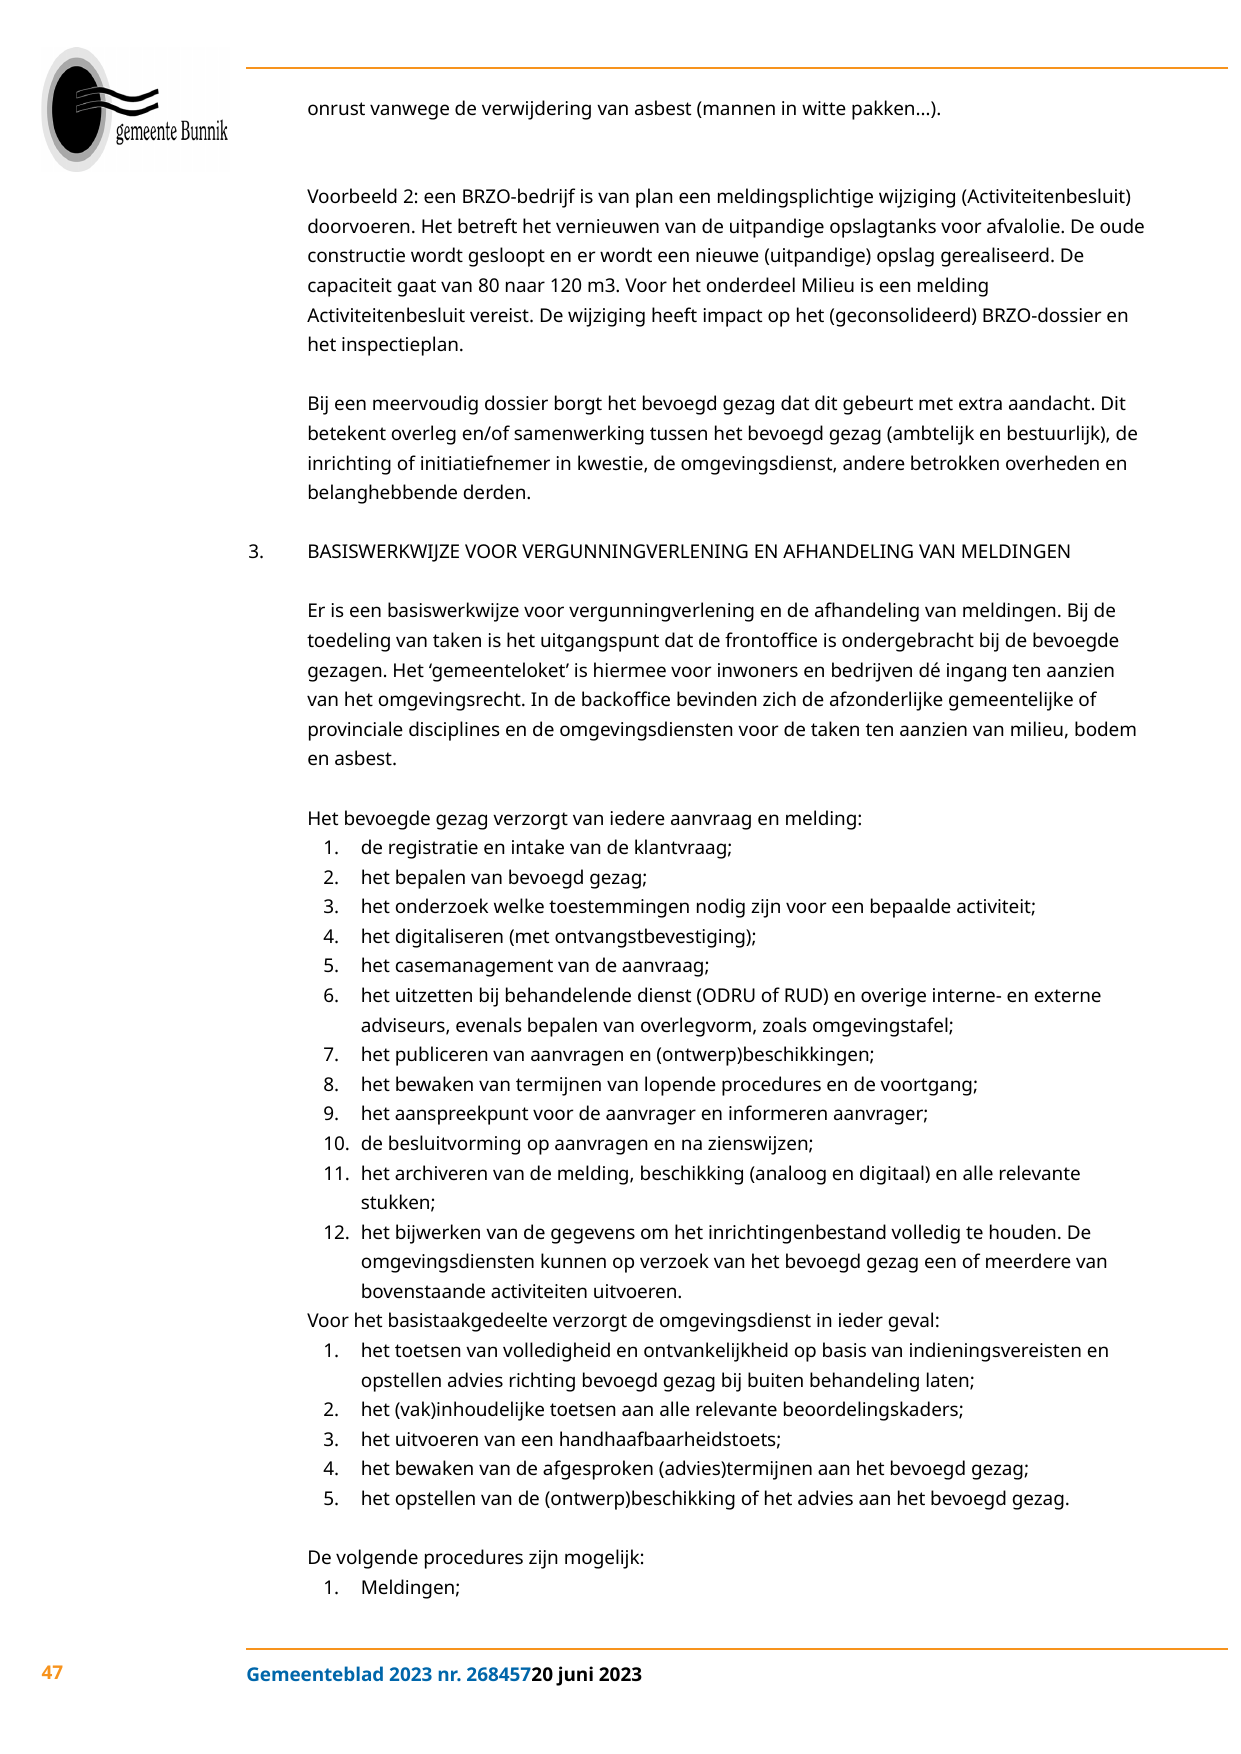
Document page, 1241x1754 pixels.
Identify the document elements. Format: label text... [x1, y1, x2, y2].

picture [41, 47, 231, 172]
list het (vak)inhoudelijke toetsen aan alle relevante beoordelingskaders; [323, 1396, 1152, 1422]
list het onderzoek welke toestemmingen nodig zijn voor een bepaalde activiteit; [323, 893, 1152, 919]
list het aanspreekpunt voor de aanvrager en informeren aanvrager; [323, 1101, 1152, 1126]
list het casemanagement van de aanvraag; [323, 953, 1152, 978]
list Voorbeeld 2: een BRZO-bedrijf is van plan een meldingsplichtige wijziging (Activiteitenbesluit) doorvoeren. Het betreft het vernieuwen van de uitpandige opslagtanks voor afvalolie. De oude constructie wordt gesloopt en er wordt een nieuwe (uitpandige) opslag gerealiseerd. De capaciteit gaat van 80 naar 120 m3. Voor het onderdeel Milieu is een melding Activiteitenbesluit vereist. De wijziging heeft impact op het (geconsolideerd) BRZO-dossier en het inspectieplan. [248, 183, 1152, 357]
list het archiveren van de melding, beschikking (analoog en digitaal) en alle relevante stukken; [323, 1160, 1152, 1215]
list het bewaken van de afgesproken (advies)termijnen aan het bevoegd gezag; [323, 1456, 1152, 1481]
list Voor het basistaakgedeelte verzorgt de omgevingsdienst in ieder geval: [248, 1308, 1152, 1333]
list het publiceren van aanvragen en (ontwerp)beschikkingen; [323, 1041, 1152, 1067]
list het uitzetten bij behandelende dienst (ODRU of RUD) en overige interne- en externe adviseurs, evenals bepalen van overlegvorm, zoals omgevingstafel; [323, 982, 1152, 1038]
list Het bevoegde gezag verzorgt van iedere aanvraag en melding: [248, 805, 1152, 831]
list BASISWERKWIJZE VOOR VERGUNNINGVERLENING EN AFHANDELING VAN MELDINGEN [248, 538, 1152, 564]
list het digitaliseren (met ontvangstbevestiging); [323, 923, 1152, 949]
list de besluitvorming op aanvragen en na zienswijzen; [323, 1130, 1152, 1156]
list het toetsen van volledigheid en ontvankelijkheid op basis van indieningsvereisten en opstellen advies richting bevoegd gezag bij buiten behandeling laten; [323, 1337, 1152, 1393]
list de registratie en intake van de klantvraag; [323, 834, 1152, 860]
list De volgende procedures zijn mogelijk: [248, 1544, 1152, 1570]
list het bepalen van bevoegd gezag; [323, 864, 1152, 890]
list Bij een meervoudig dossier borgt het bevoegd gezag dat dit gebeurt met extra aandacht. Dit betekent overleg en/of samenwerking tussen het bevoegd gezag (ambtelijk en bestuurlijk), de inrichting of initiatiefnemer in kwestie, de omgevingsdienst, andere betrokken overheden en belanghebbende derden. [248, 391, 1152, 505]
list het bijwerken van de gegevens om het inrichtingenbestand volledig te houden. De omgevingsdiensten kunnen op verzoek van het bevoegd gezag een of meerdere van bovenstaande activiteiten uitvoeren. [323, 1219, 1152, 1304]
list het opstellen van de (ontwerp)beschikking of het advies aan het bevoegd gezag. [323, 1485, 1152, 1511]
list het uitvoeren van een handhaafbaarheidstoets; [323, 1426, 1152, 1452]
list onrust vanwege de verwijdering van asbest (mannen in witte pakken…). [248, 95, 1152, 121]
list het bewaken van termijnen van lopende procedures en de voortgang; [323, 1071, 1152, 1097]
list Meldingen; [323, 1574, 1152, 1600]
list Er is een basiswerkwijze voor vergunningverlening en de afhandeling van meldingen. Bij de toedeling van taken is het uitgangspunt dat de frontoffice is ondergebracht bij de bevoegde gezagen. Het ‘gemeenteloket’ is hiermee voor inwoners en bedrijven dé ingang ten aanzien van het omgevingsrecht. In de backoffice bevinden zich de afzonderlijke gemeentelijke of provinciale disciplines en de omgevingsdiensten voor de taken ten aanzien van milieu, bodem en asbest. [248, 598, 1152, 771]
